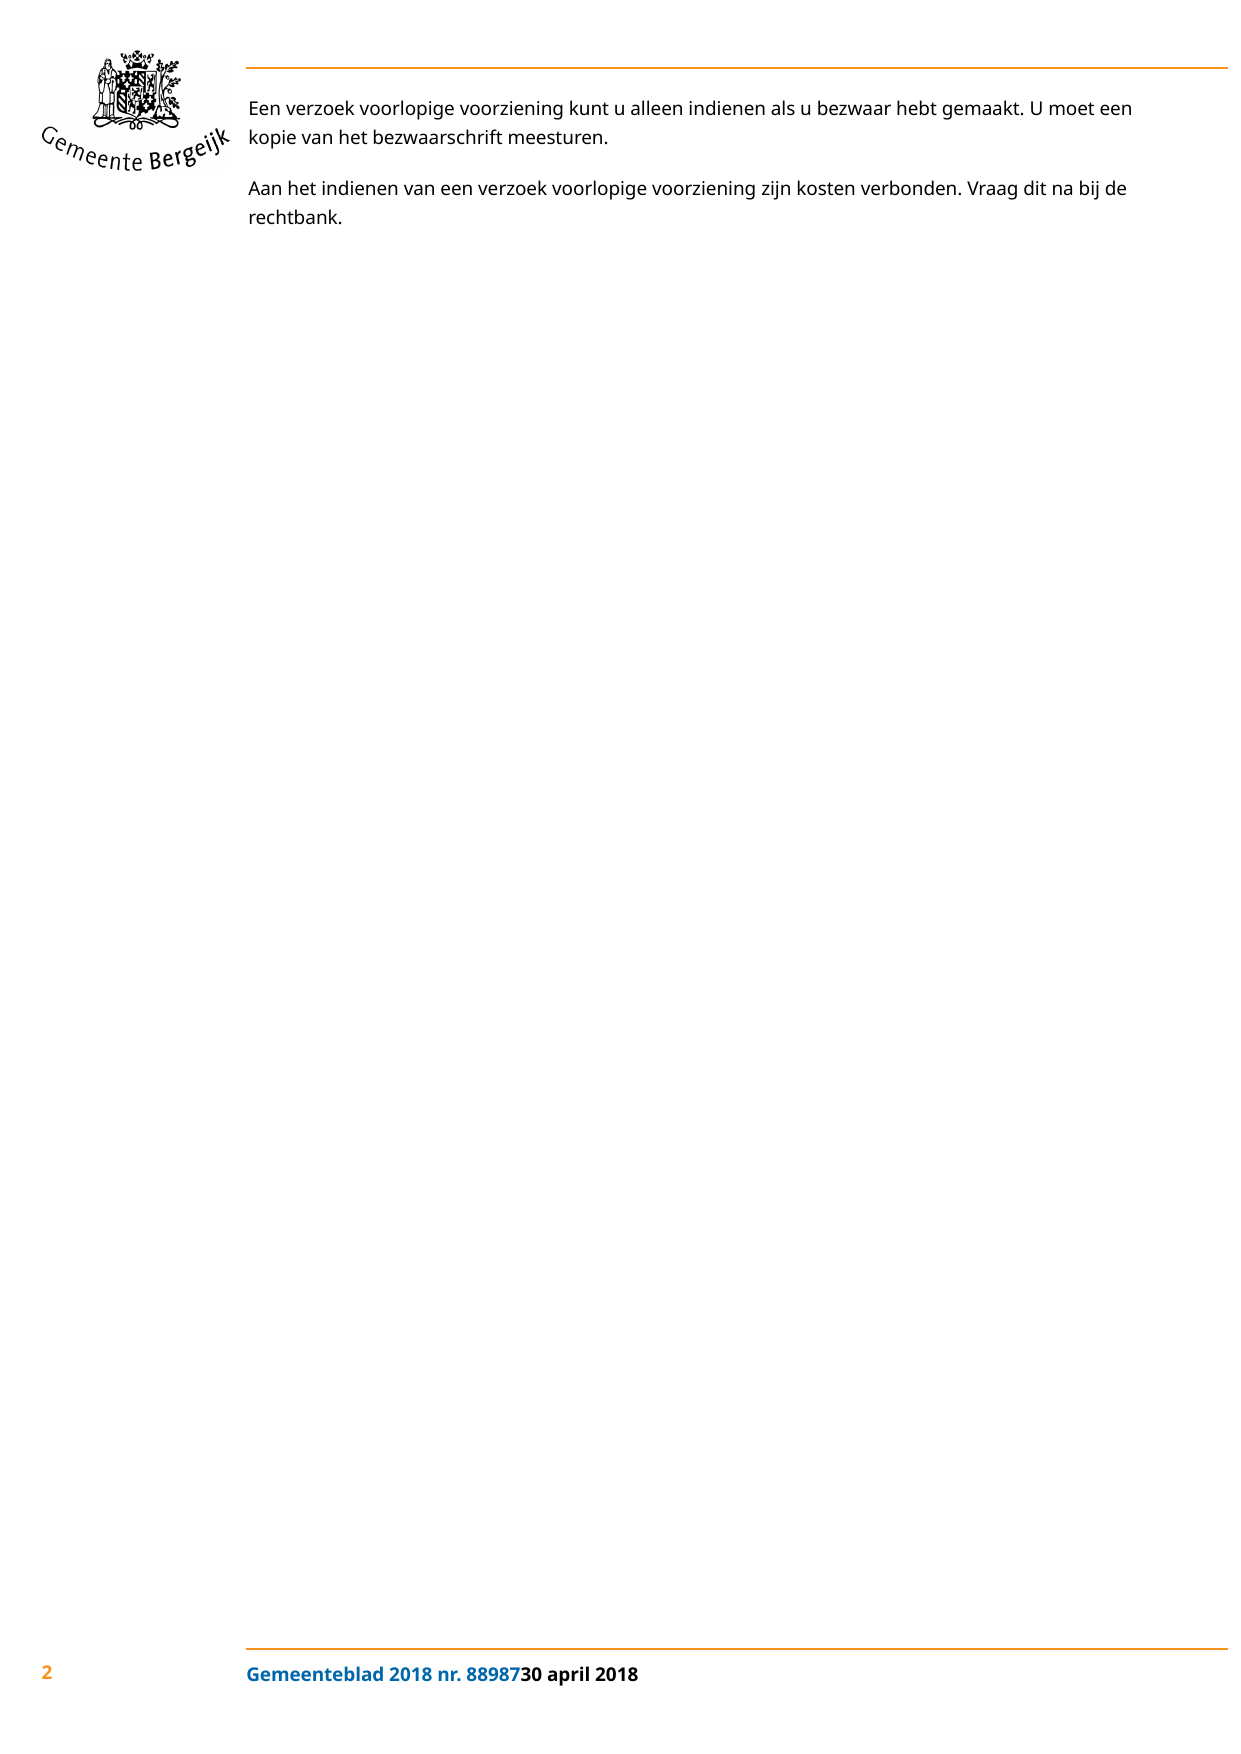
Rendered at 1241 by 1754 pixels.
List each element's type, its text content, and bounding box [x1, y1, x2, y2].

text Een verzoek voorlopige voorziening kunt u alleen indienen als u bezwaar hebt gemaakt. U moet een kopie van het bezwaarschrift meesturen. [248, 95, 1152, 150]
text Aan het indienen van een verzoek voorlopige voorziening zijn kosten verbonden. Vraag dit na bij de rechtbank. [248, 175, 1152, 230]
picture [41, 47, 231, 172]
